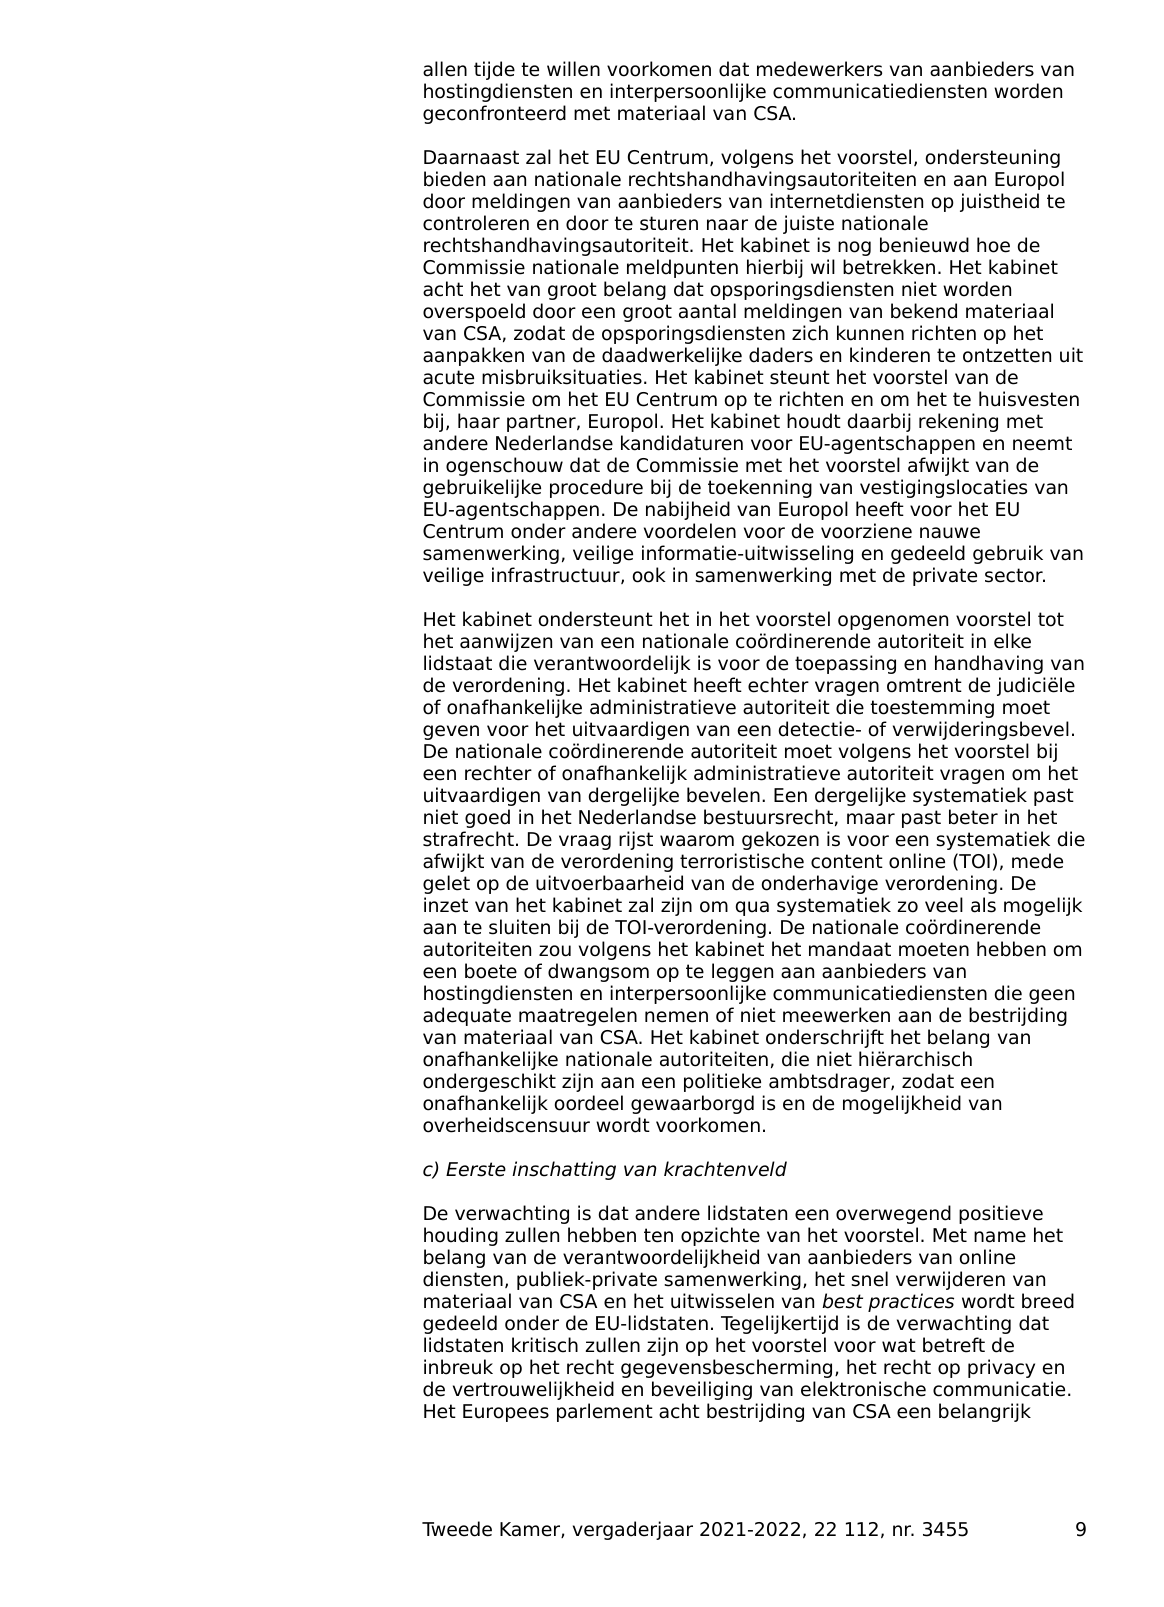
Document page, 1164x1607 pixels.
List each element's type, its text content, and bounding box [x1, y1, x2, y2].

subtitle c) Eerste inschatting van krachtenveld [422, 1159, 1087, 1181]
text Daarnaast zal het EU Centrum, volgens het voorstel, ondersteuning bieden aan nationale rechtshandhavingsautoriteiten en aan Europol door meldingen van aanbieders van internetdiensten op juistheid te controleren en door te sturen naar de juiste nationale rechtshandhavingsautoriteit. Het kabinet is nog benieuwd hoe de Commissie nationale meldpunten hierbij wil betrekken. Het kabinet acht het van groot belang dat opsporingsdiensten niet worden overspoeld door een groot aantal meldingen van bekend materiaal van CSA, zodat de opsporingsdiensten zich kunnen richten op het aanpakken van de daadwerkelijke daders en kinderen te ontzetten uit acute misbruiksituaties. Het kabinet steunt het voorstel van de Commissie om het EU Centrum op te richten en om het te huisvesten bij, haar partner, Europol. Het kabinet houdt daarbij rekening met andere Nederlandse kandidaturen voor EU-agentschappen en neemt in ogenschouw dat de Commissie met het voorstel afwijkt van de gebruikelijke procedure bij de toekenning van vestigingslocaties van EU-agentschappen. De nabijheid van Europol heeft voor het EU Centrum onder andere voordelen voor de voorziene nauwe samenwerking, veilige informatie-uitwisseling en gedeeld gebruik van veilige infrastructuur, ook in samenwerking met de private sector. [422, 147, 1087, 587]
text allen tijde te willen voorkomen dat medewerkers van aanbieders van hostingdiensten en interpersoonlijke communicatiediensten worden geconfronteerd met materiaal van CSA. [422, 59, 1087, 125]
text Het kabinet ondersteunt het in het voorstel opgenomen voorstel tot het aanwijzen van een nationale coördinerende autoriteit in elke lidstaat die verantwoordelijk is voor de toepassing en handhaving van de verordening. Het kabinet heeft echter vragen omtrent de judiciële of onafhankelijke administratieve autoriteit die toestemming moet geven voor het uitvaardigen van een detectie- of verwijderingsbevel. De nationale coördinerende autoriteit moet volgens het voorstel bij een rechter of onafhankelijk administratieve autoriteit vragen om het uitvaardigen van dergelijke bevelen. Een dergelijke systematiek past niet goed in het Nederlandse bestuursrecht, maar past beter in het strafrecht. De vraag rijst waarom gekozen is voor een systematiek die afwijkt van de verordening terroristische content online (TOI), mede gelet op de uitvoerbaarheid van de onderhavige verordening. De inzet van het kabinet zal zijn om qua systematiek zo veel als mogelijk aan te sluiten bij de TOI-verordening. De nationale coördinerende autoriteiten zou volgens het kabinet het mandaat moeten hebben om een boete of dwangsom op te leggen aan aanbieders van hostingdiensten en interpersoonlijke communicatiediensten die geen adequate maatregelen nemen of niet meewerken aan de bestrijding van materiaal van CSA. Het kabinet onderschrijft het belang van onafhankelijke nationale autoriteiten, die niet hiërarchisch ondergeschikt zijn aan een politieke ambtsdrager, zodat een onafhankelijk oordeel gewaarborgd is en de mogelijkheid van overheidscensuur wordt voorkomen. [422, 609, 1087, 1136]
text De verwachting is dat andere lidstaten een overwegend positieve houding zullen hebben ten opzichte van het voorstel. Met name het belang van de verantwoordelijkheid van aanbieders van online diensten, publiek-private samenwerking, het snel verwijderen van materiaal van CSA en het uitwisselen van best practices wordt breed gedeeld onder de EU-lidstaten. Tegelijkertijd is de verwachting dat lidstaten kritisch zullen zijn op het voorstel voor wat betreft de inbreuk op het recht gegevensbescherming, het recht op privacy en de vertrouwelijkheid en beveiliging van elektronische communicatie. Het Europees parlement acht bestrijding van CSA een belangrijk [422, 1203, 1087, 1423]
